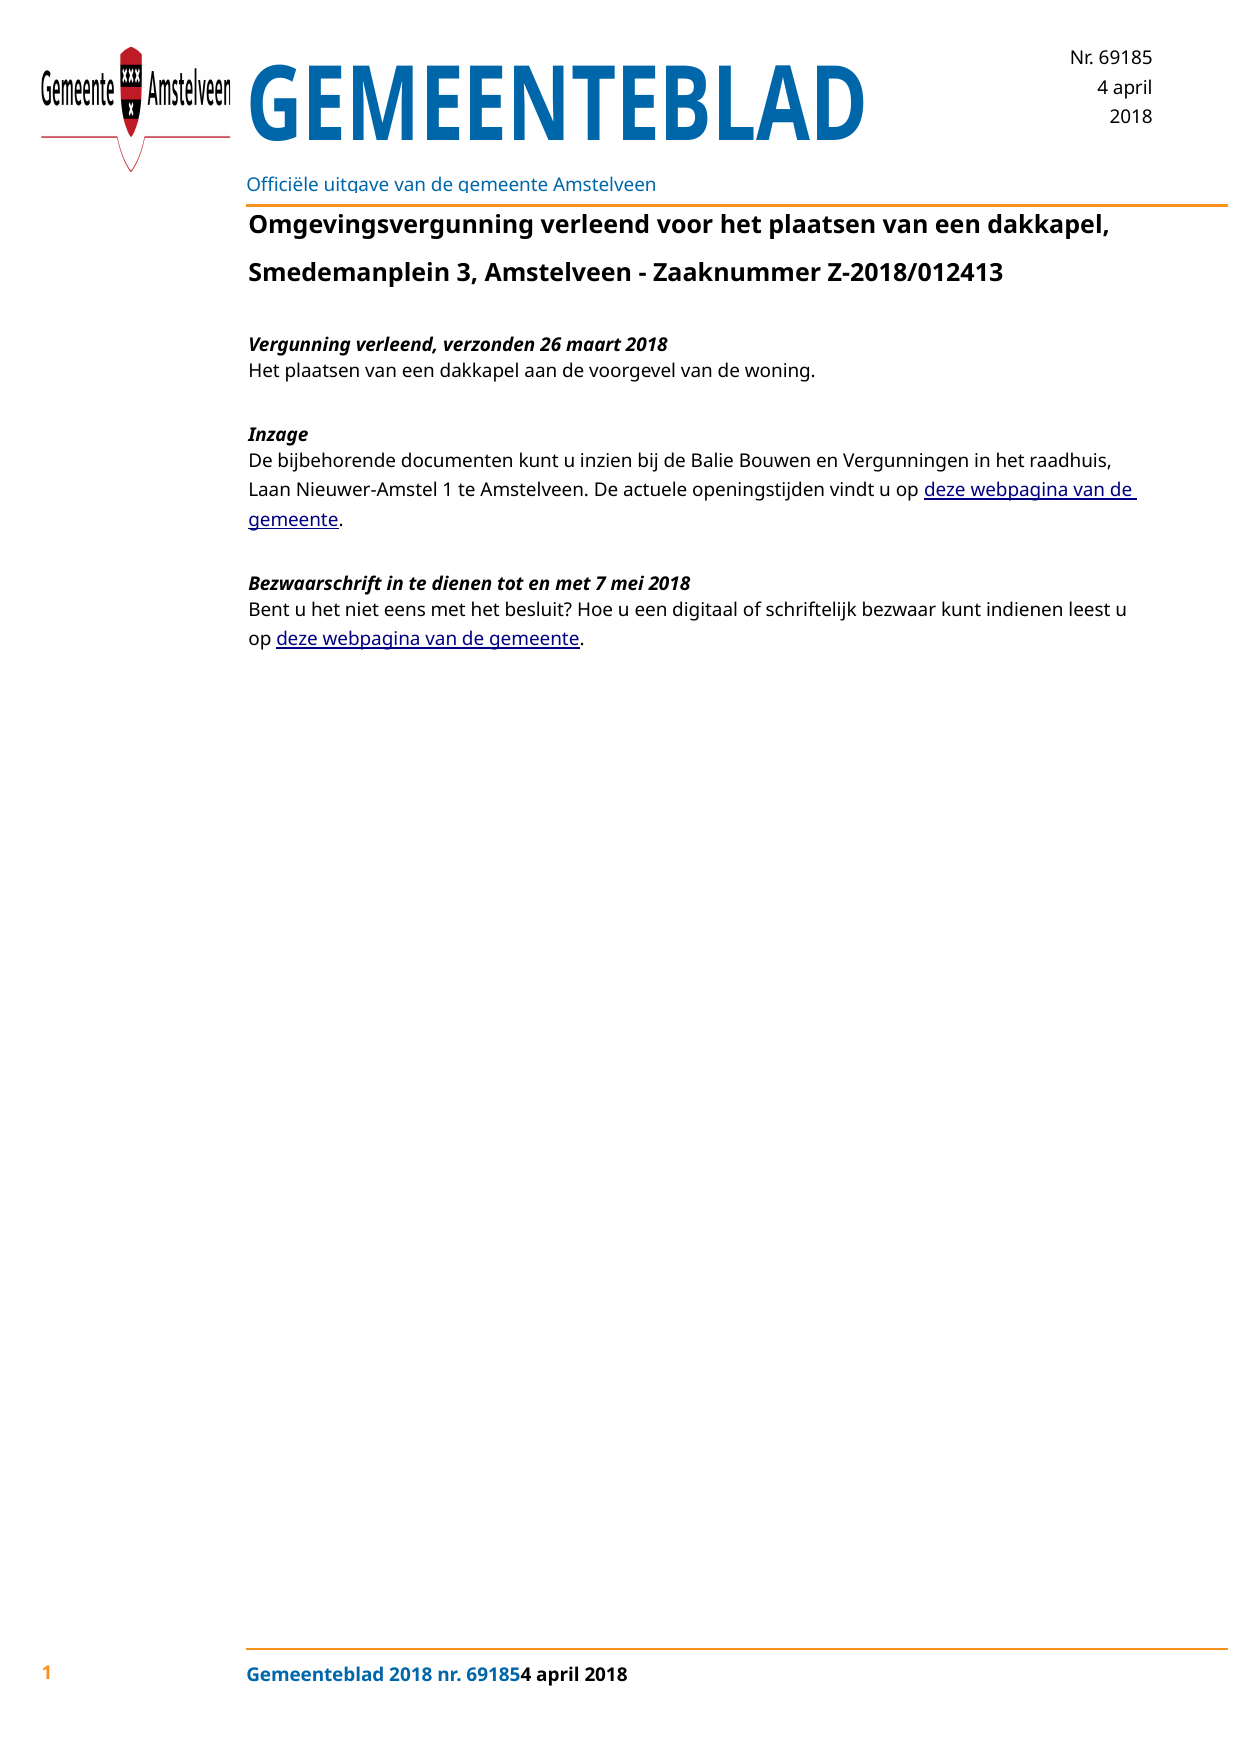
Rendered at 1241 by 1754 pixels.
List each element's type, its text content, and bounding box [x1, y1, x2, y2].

text Inzage [248, 421, 1152, 447]
text Bent u het niet eens met het besluit? Hoe u een digitaal of schriftelijk bezwaar kunt indienen leest u op deze webpagina van de gemeente. [248, 596, 1152, 651]
text Het plaatsen van een dakkapel aan de voorgevel van de woning. [248, 357, 1152, 383]
text Omgevingsvergunning verleend voor het plaatsen van een dakkapel, Smedemanplein 3, Amstelveen - Zaaknummer Z-2018/012413 [248, 207, 1152, 288]
text De bijbehorende documenten kunt u inzien bij de Balie Bouwen en Vergunningen in het raadhuis, Laan Nieuwer-Amstel 1 te Amstelveen. De actuele openingstijden vindt u op deze webpagina van de gemeente. [248, 447, 1152, 532]
text Bezwaarschrift in te dienen tot en met 7 mei 2018 [248, 570, 1152, 596]
text Vergunning verleend, verzonden 26 maart 2018 [248, 331, 1152, 357]
picture [41, 47, 231, 172]
